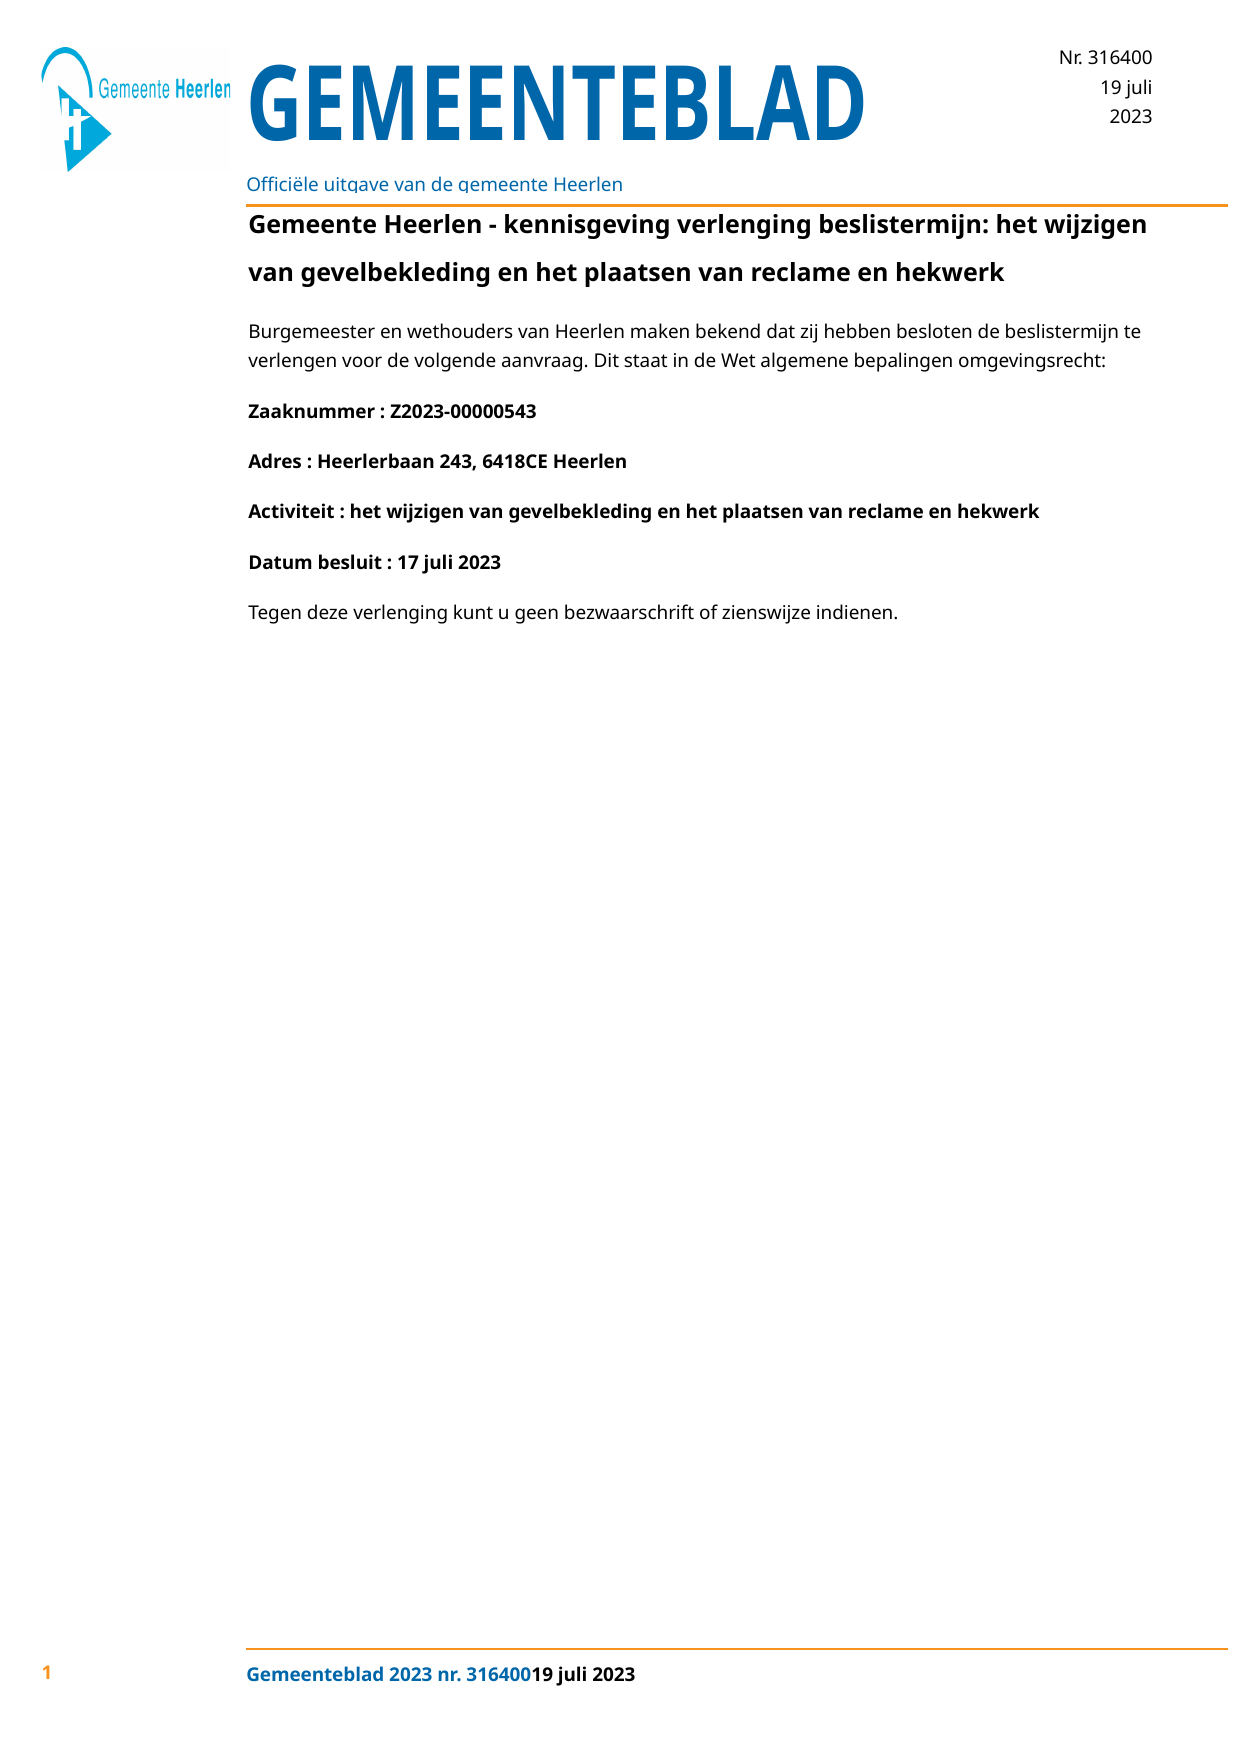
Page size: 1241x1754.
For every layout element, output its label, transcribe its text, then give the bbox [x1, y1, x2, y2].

text Activiteit : het wijzigen van gevelbekleding en het plaatsen van reclame en hekwerk [248, 499, 1152, 524]
text Datum besluit : 17 juli 2023 [248, 549, 1152, 575]
text Tegen deze verlenging kunt u geen bezwaarschrift of zienswijze indienen. [248, 599, 1152, 625]
picture [41, 47, 59, 70]
text Zaaknummer : Z2023-00000543 [248, 398, 1152, 424]
picture [41, 47, 231, 172]
text Burgemeester en wethouders van Heerlen maken bekend dat zij hebben besloten de beslistermijn te verlengen voor de volgende aanvraag. Dit staat in de Wet algemene bepalingen omgevingsrecht: [248, 318, 1152, 373]
text Gemeente Heerlen - kennisgeving verlenging beslistermijn: het wijzigen van gevelbekleding en het plaatsen van reclame en hekwerk [248, 207, 1152, 288]
text Adres : Heerlerbaan 243, 6418CE Heerlen [248, 448, 1152, 474]
